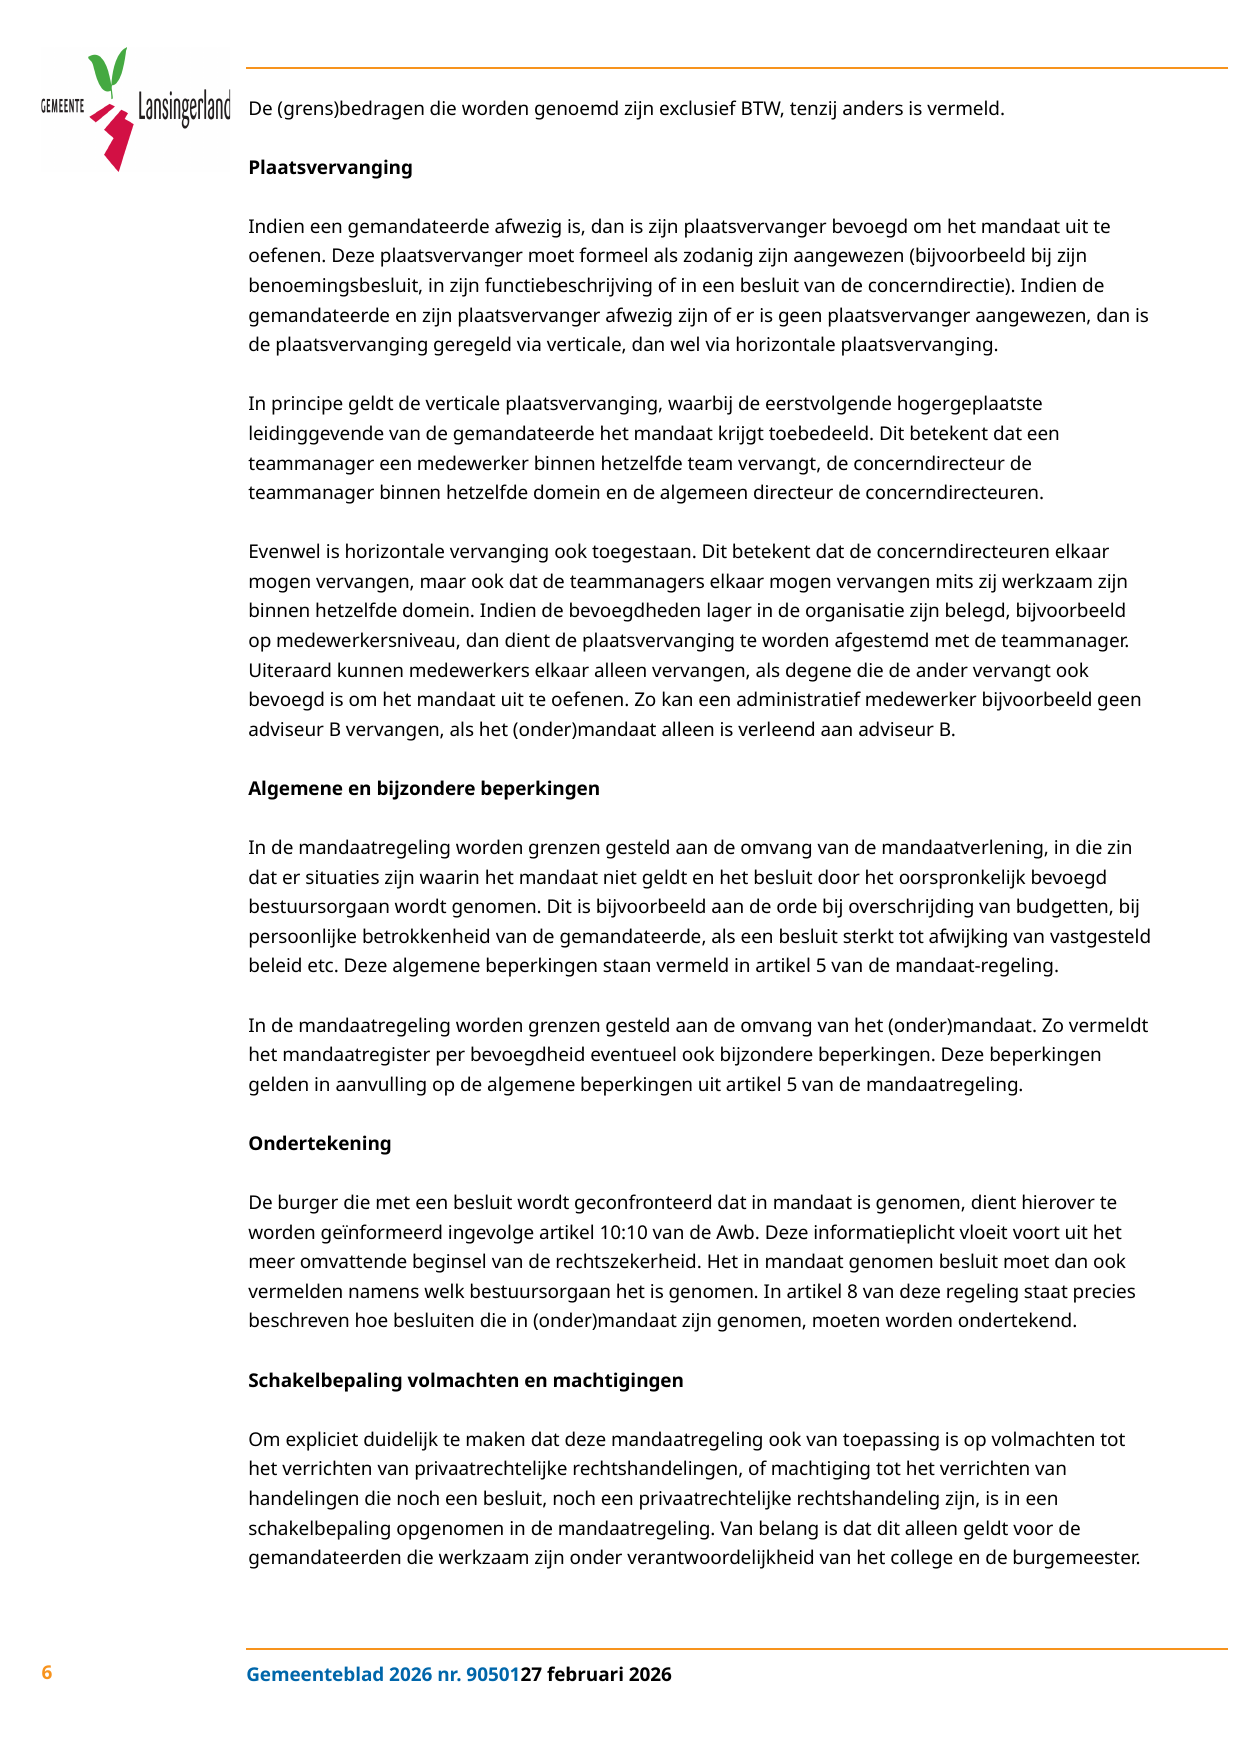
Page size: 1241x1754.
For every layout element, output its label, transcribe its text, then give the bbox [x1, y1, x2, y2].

text Evenwel is horizontale vervanging ook toegestaan. Dit betekent dat de concerndirecteuren elkaar mogen vervangen, maar ook dat de teammanagers elkaar mogen vervangen mits zij werkzaam zijn binnen hetzelfde domein. Indien de bevoegdheden lager in de organisatie zijn belegd, bijvoorbeeld op medewerkersniveau, dan dient de plaatsvervanging te worden afgestemd met de teammanager. Uiteraard kunnen medewerkers elkaar alleen vervangen, als degene die de ander vervangt ook bevoegd is om het mandaat uit te oefenen. Zo kan een administratief medewerker bijvoorbeeld geen adviseur B vervangen, als het (onder)mandaat alleen is verleend aan adviseur B. [248, 538, 1152, 742]
text Om expliciet duidelijk te maken dat deze mandaatregeling ook van toepassing is op volmachten tot het verrichten van privaatrechtelijke rechtshandelingen, of machtiging tot het verrichten van handelingen die noch een besluit, noch een privaatrechtelijke rechtshandeling zijn, is in een schakelbepaling opgenomen in de mandaatregeling. Van belang is dat dit alleen geldt voor de gemandateerden die werkzaam zijn onder verantwoordelijkheid van het college en de burgemeester. [248, 1426, 1152, 1570]
text De burger die met een besluit wordt geconfronteerd dat in mandaat is genomen, dient hierover te worden geïnformeerd ingevolge artikel 10:10 van de Awb. Deze informatieplicht vloeit voort uit het meer omvattende beginsel van de rechtszekerheid. Het in mandaat genomen besluit moet dan ook vermelden namens welk bestuursorgaan het is genomen. In artikel 8 van deze regeling staat precies beschreven hoe besluiten die in (onder)mandaat zijn genomen, moeten worden ondertekend. [248, 1189, 1152, 1333]
text Schakelbepaling volmachten en machtigingen [248, 1367, 1152, 1393]
text In principe geldt de verticale plaatsvervanging, waarbij de eerstvolgende hogergeplaatste leidinggevende van de gemandateerde het mandaat krijgt toebedeeld. Dit betekent dat een teammanager een medewerker binnen hetzelfde team vervangt, de concerndirecteur de teammanager binnen hetzelfde domein en de algemeen directeur de concerndirecteuren. [248, 391, 1152, 505]
text Indien een gemandateerde afwezig is, dan is zijn plaatsvervanger bevoegd om het mandaat uit te oefenen. Deze plaatsvervanger moet formeel als zodanig zijn aangewezen (bijvoorbeeld bij zijn benoemingsbesluit, in zijn functiebeschrijving of in een besluit van de concerndirectie). Indien de gemandateerde en zijn plaatsvervanger afwezig zijn of er is geen plaatsvervanger aangewezen, dan is de plaatsvervanging geregeld via verticale, dan wel via horizontale plaatsvervanging. [248, 213, 1152, 357]
text In de mandaatregeling worden grenzen gesteld aan de omvang van het (onder)mandaat. Zo vermeldt het mandaatregister per bevoegdheid eventueel ook bijzondere beperkingen. Deze beperkingen gelden in aanvulling op de algemene beperkingen uit artikel 5 van de mandaatregeling. [248, 1012, 1152, 1097]
picture [41, 47, 231, 172]
text De (grens)bedragen die worden genoemd zijn exclusief BTW, tenzij anders is vermeld. [248, 95, 1152, 121]
text Algemene en bijzondere beperkingen [248, 775, 1152, 801]
text Ondertekening [248, 1130, 1152, 1156]
text In de mandaatregeling worden grenzen gesteld aan de omvang van de mandaatverlening, in die zin dat er situaties zijn waarin het mandaat niet geldt en het besluit door het oorspronkelijk bevoegd bestuursorgaan wordt genomen. Dit is bijvoorbeeld aan de orde bij overschrijding van budgetten, bij persoonlijke betrokkenheid van de gemandateerde, als een besluit sterkt tot afwijking van vastgesteld beleid etc. Deze algemene beperkingen staan vermeld in artikel 5 van de mandaat-regeling. [248, 834, 1152, 978]
text Plaatsvervanging [248, 154, 1152, 180]
